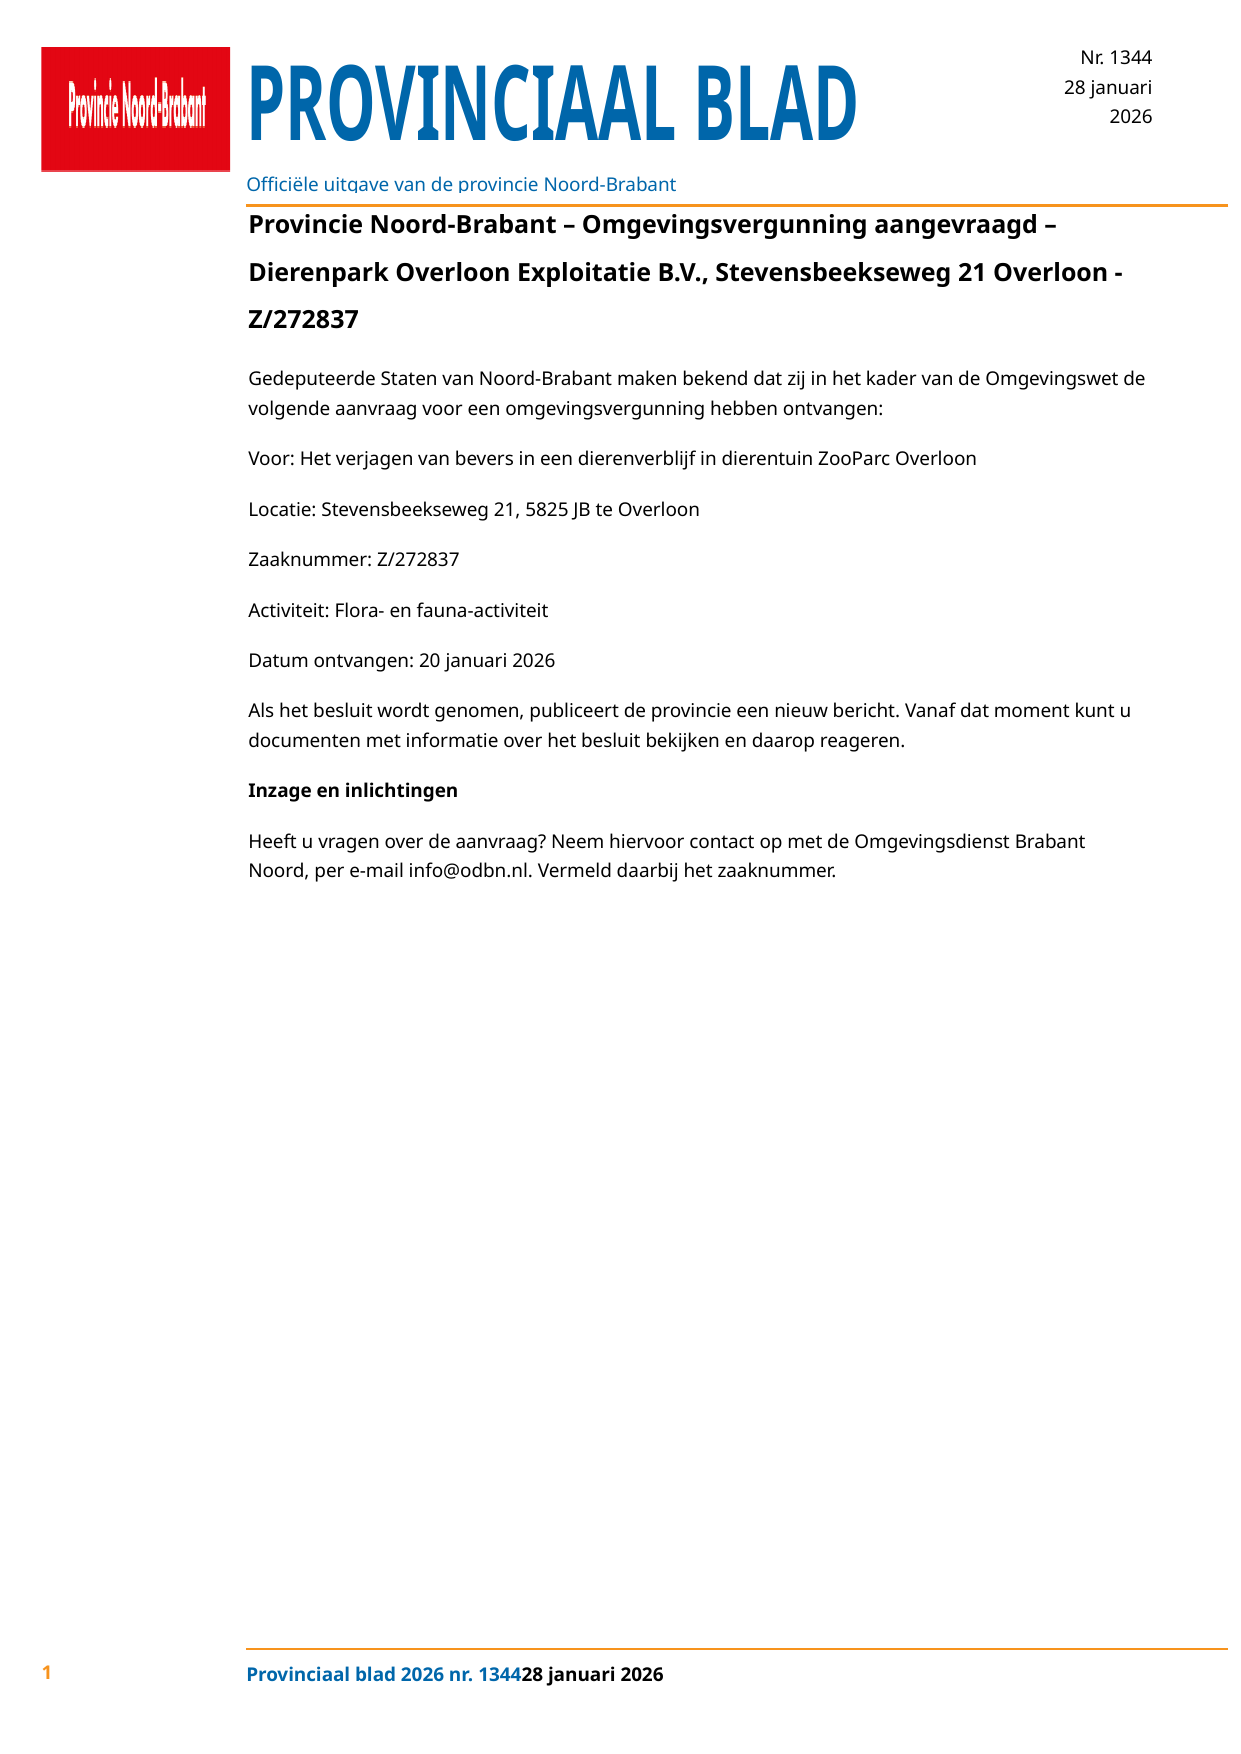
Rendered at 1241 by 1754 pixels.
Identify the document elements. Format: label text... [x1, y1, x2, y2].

text Als het besluit wordt genomen, publiceert de provincie een nieuw bericht. Vanaf dat moment kunt u documenten met informatie over het besluit bekijken en daarop reageren. [248, 698, 1152, 753]
text Voor: Het verjagen van bevers in een dierenverblijf in dierentuin ZooParc Overloon [248, 446, 1152, 471]
text Inzage en inlichtingen [248, 778, 1152, 803]
text Gedeputeerde Staten van Noord-Brabant maken bekend dat zij in het kader van de Omgevingswet de volgende aanvraag voor een omgevingsvergunning hebben ontvangen: [248, 366, 1152, 421]
text Datum ontvangen: 20 januari 2026 [248, 647, 1152, 673]
text Provincie Noord-Brabant – Omgevingsvergunning aangevraagd – Dierenpark Overloon Exploitatie B.V., Stevensbeekseweg 21 Overloon - Z/272837 [248, 207, 1152, 336]
text Heeft u vragen over de aanvraag? Neem hiervoor contact op met de Omgevingsdienst Brabant Noord, per e-mail info@odbn.nl. Vermeld daarbij het zaaknummer. [248, 828, 1152, 883]
text Locatie: Stevensbeekseweg 21, 5825 JB te Overloon [248, 496, 1152, 522]
text Activiteit: Flora- en fauna-activiteit [248, 597, 1152, 622]
picture [41, 47, 231, 172]
text Zaaknummer: Z/272837 [248, 546, 1152, 572]
